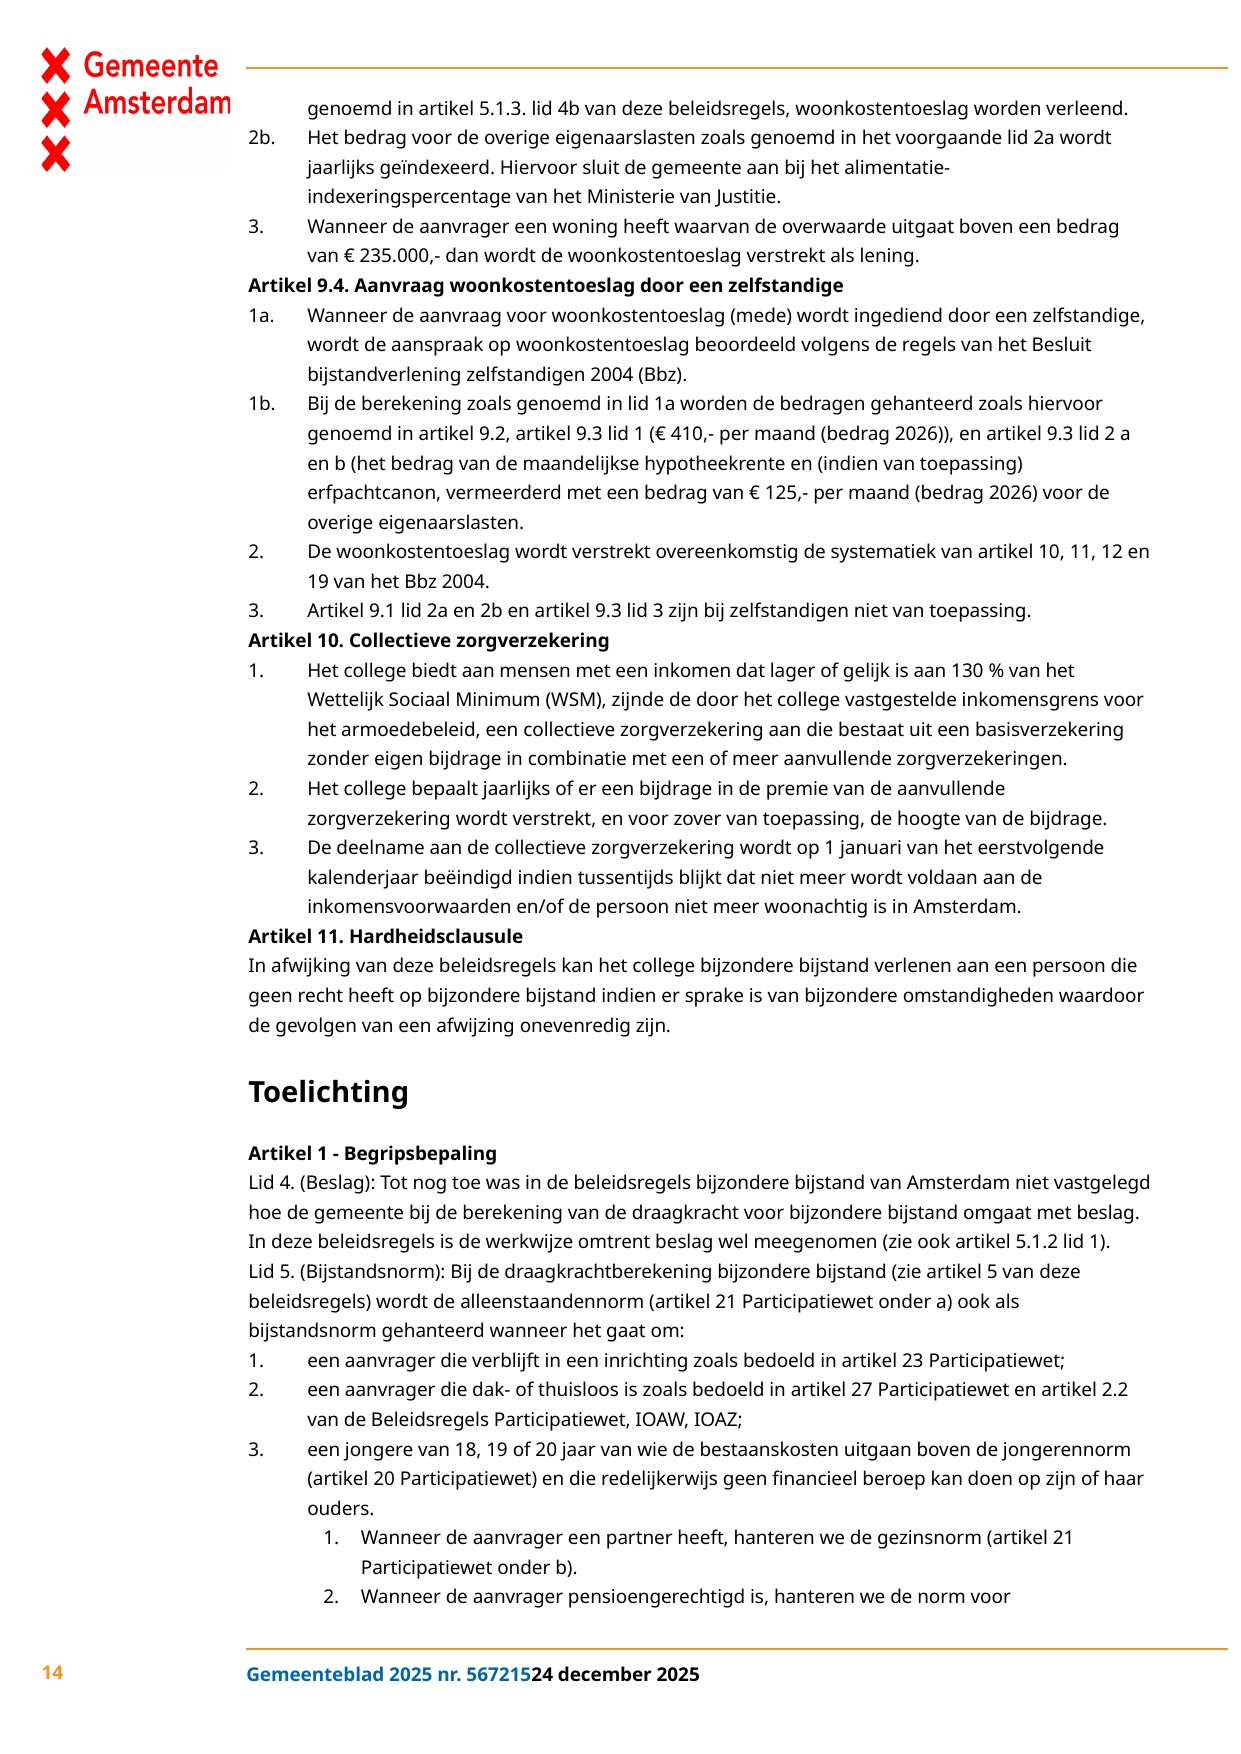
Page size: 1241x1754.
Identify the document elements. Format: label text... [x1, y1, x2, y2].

list Wanneer de aanvraag voor woonkostentoeslag (mede) wordt ingediend door een zelfstandige, wordt de aanspraak op woonkostentoeslag beoordeeld volgens de regels van het Besluit bijstandverlening zelfstandigen 2004 (Bbz). [248, 302, 1152, 387]
list Wanneer de aanvrager pensioengerechtigd is, hanteren we de norm voor [323, 1584, 1152, 1609]
text Artikel 9.4. Aanvraag woonkostentoeslag door een zelfstandige [248, 272, 1152, 298]
text In afwijking van deze beleidsregels kan het college bijzondere bijstand verlenen aan een persoon die geen recht heeft op bijzondere bijstand indien er sprake is van bijzondere omstandigheden waardoor de gevolgen van een afwijzing onevenredig zijn. [248, 953, 1152, 1038]
list genoemd in artikel 5.1.3. lid 4b van deze beleidsregels, woonkostentoeslag worden verleend. [248, 95, 1152, 121]
list een aanvrager die verblijft in een inrichting zoals bedoeld in artikel 23 Participatiewet; [248, 1347, 1152, 1373]
list een jongere van 18, 19 of 20 jaar van wie de bestaanskosten uitgaan boven de jongerennorm (artikel 20 Participatiewet) en die redelijkerwijs geen financieel beroep kan doen op zijn of haar ouders. [248, 1436, 1152, 1521]
list De woonkostentoeslag wordt verstrekt overeenkomstig de systematiek van artikel 10, 11, 12 en 19 van het Bbz 2004. [248, 538, 1152, 594]
list Artikel 9.1 lid 2a en 2b en artikel 9.3 lid 3 zijn bij zelfstandigen niet van toepassing. [248, 598, 1152, 623]
text Artikel 1 - Begripsbepaling [248, 1140, 1152, 1166]
list een aanvrager die dak- of thuisloos is zoals bedoeld in artikel 27 Participatiewet en artikel 2.2 van de Beleidsregels Participatiewet, IOAW, IOAZ; [248, 1377, 1152, 1432]
text Lid 4. (Beslag): Tot nog toe was in de beleidsregels bijzondere bijstand van Amsterdam niet vastgelegd hoe de gemeente bij de berekening van de draagkracht voor bijzondere bijstand omgaat met beslag. In deze beleidsregels is de werkwijze omtrent beslag wel meegenomen (zie ook artikel 5.1.2 lid 1). [248, 1169, 1152, 1254]
list Het college biedt aan mensen met een inkomen dat lager of gelijk is aan 130 % van het Wettelijk Sociaal Minimum (WSM), zijnde de door het college vastgestelde inkomensgrens voor het armoedebeleid, een collectieve zorgverzekering aan die bestaat uit een basisverzekering zonder eigen bijdrage in combinatie met een of meer aanvullende zorgverzekeringen. [248, 657, 1152, 771]
text Artikel 11. Hardheidsclausule [248, 923, 1152, 949]
picture [41, 47, 231, 172]
list De deelname aan de collectieve zorgverzekering wordt op 1 januari van het eerstvolgende kalenderjaar beëindigd indien tussentijds blijkt dat niet meer wordt voldaan aan de inkomensvoorwaarden en/of de persoon niet meer woonachtig is in Amsterdam. [248, 834, 1152, 919]
list Bij de berekening zoals genoemd in lid 1a worden de bedragen gehanteerd zoals hiervoor genoemd in artikel 9.2, artikel 9.3 lid 1 (€ 410,- per maand (bedrag 2026)), en artikel 9.3 lid 2 a en b (het bedrag van de maandelijkse hypotheekrente en (indien van toepassing) erfpachtcanon, vermeerderd met een bedrag van € 125,- per maand (bedrag 2026) voor de overige eigenaarslasten. [248, 391, 1152, 535]
list Het bedrag voor de overige eigenaarslasten zoals genoemd in het voorgaande lid 2a wordt jaarlijks geïndexeerd. Hiervoor sluit de gemeente aan bij het alimentatie-indexeringspercentage van het Ministerie van Justitie. [248, 124, 1152, 209]
list Het college bepaalt jaarlijks of er een bijdrage in de premie van de aanvullende zorgverzekering wordt verstrekt, en voor zover van toepassing, de hoogte van de bijdrage. [248, 775, 1152, 831]
list Wanneer de aanvrager een woning heeft waarvan de overwaarde uitgaat boven een bedrag van € 235.000,- dan wordt de woonkostentoeslag verstrekt als lening. [248, 213, 1152, 268]
text Toelichting [248, 1071, 1152, 1111]
text Lid 5. (Bijstandsnorm): Bij de draagkrachtberekening bijzondere bijstand (zie artikel 5 van deze beleidsregels) wordt de alleenstaandennorm (artikel 21 Participatiewet onder a) ook als bijstandsnorm gehanteerd wanneer het gaat om: [248, 1258, 1152, 1343]
text Artikel 10. Collectieve zorgverzekering [248, 627, 1152, 653]
list Wanneer de aanvrager een partner heeft, hanteren we de gezinsnorm (artikel 21 Participatiewet onder b). [323, 1524, 1152, 1580]
